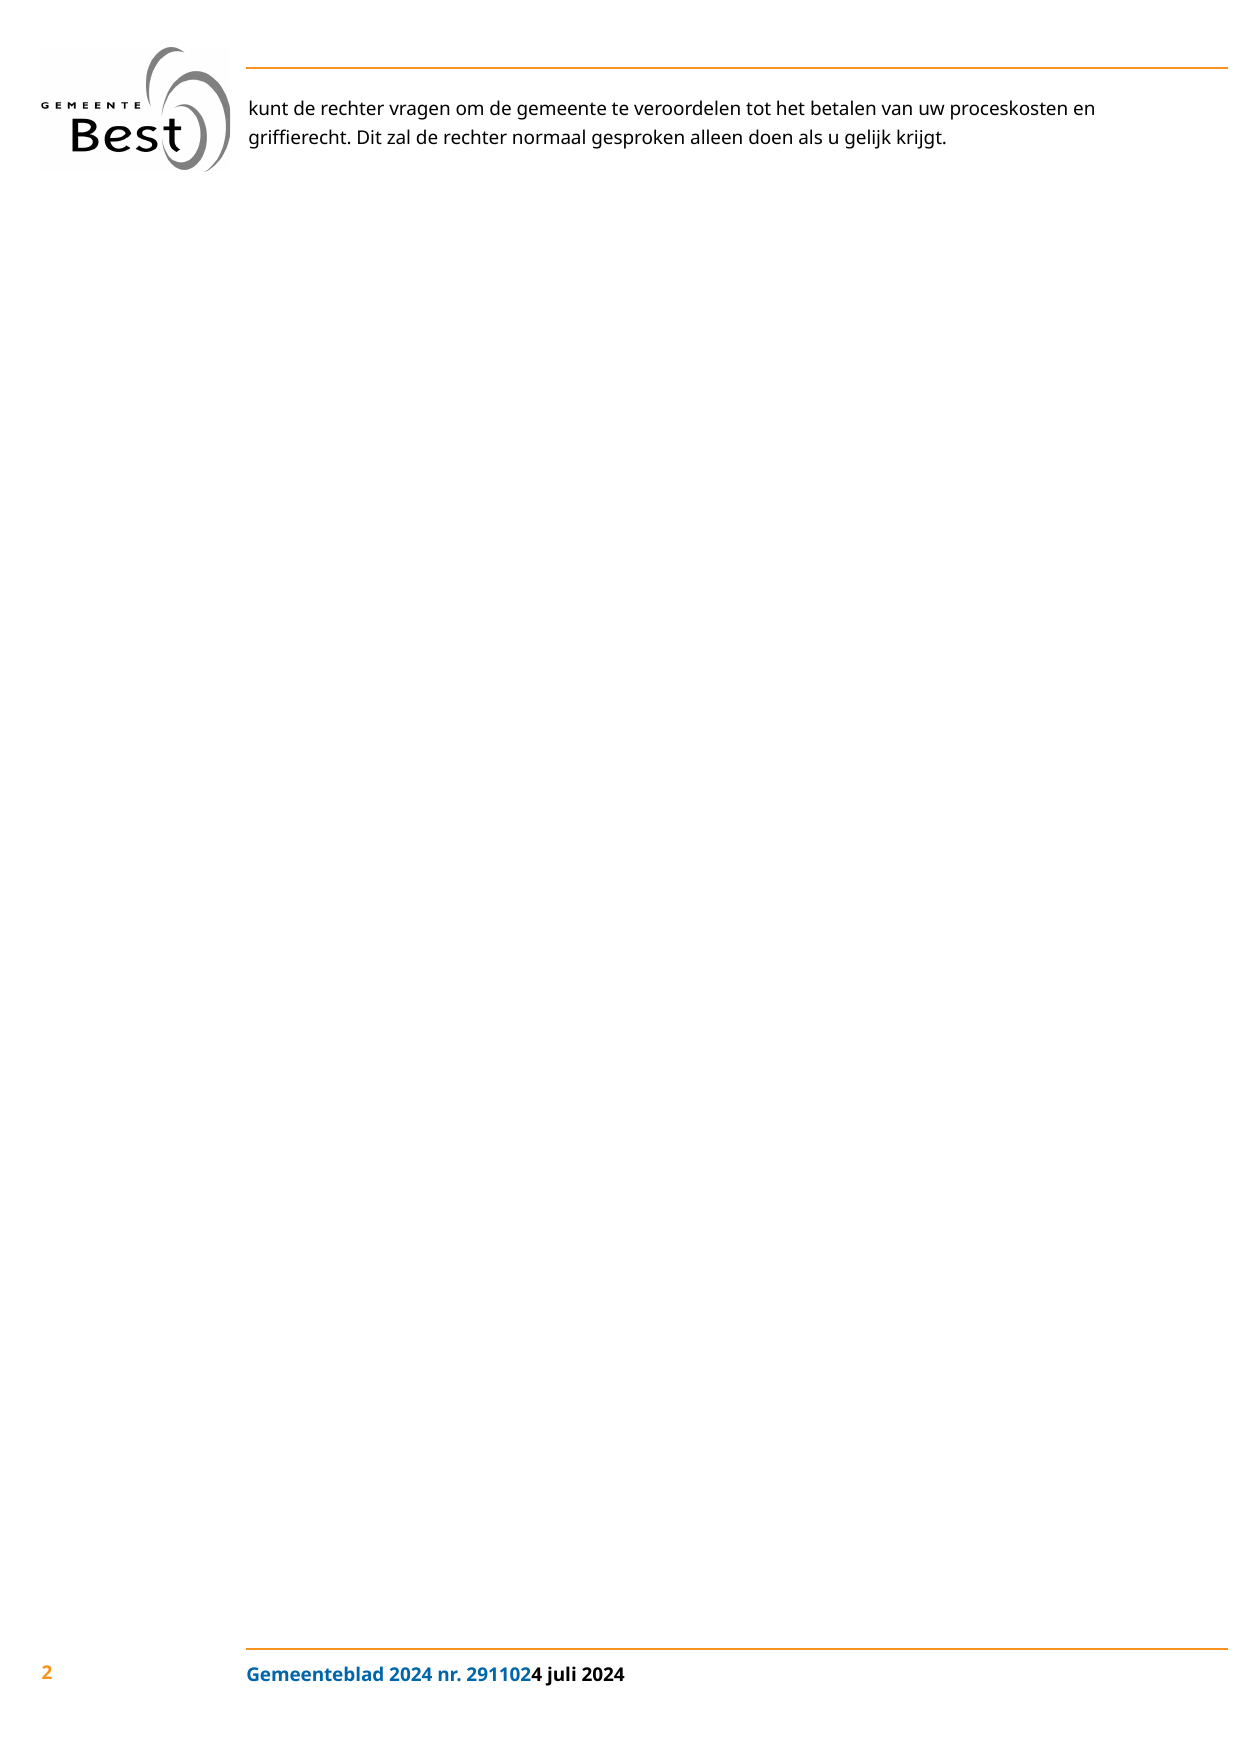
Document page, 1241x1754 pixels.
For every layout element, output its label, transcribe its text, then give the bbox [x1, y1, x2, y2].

text kunt de rechter vragen om de gemeente te veroordelen tot het betalen van uw proceskosten en griffierecht. Dit zal de rechter normaal gesproken alleen doen als u gelijk krijgt. [248, 95, 1152, 150]
picture [41, 47, 231, 172]
